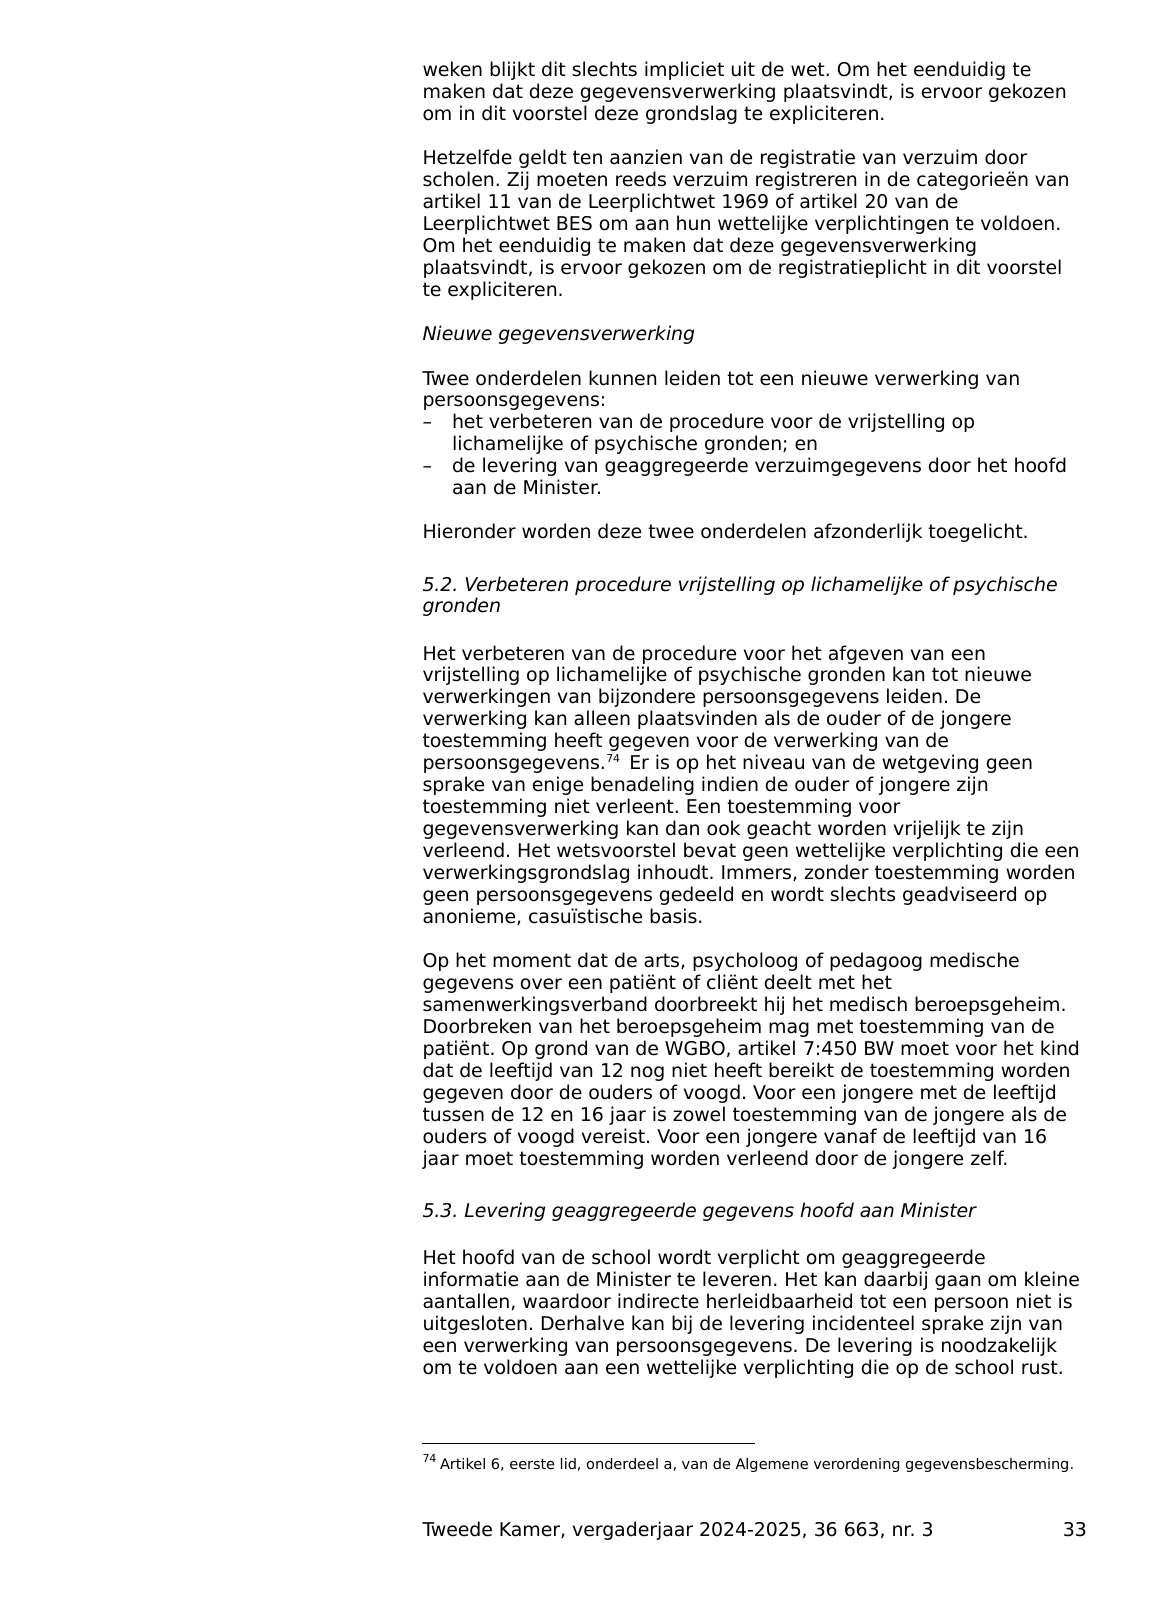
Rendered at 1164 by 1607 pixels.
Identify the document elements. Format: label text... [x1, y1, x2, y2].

subtitle 5.2. Verbeteren procedure vrijstelling op lichamelijke of psychische gronden [422, 573, 1087, 617]
subtitle Nieuwe gegevensverwerking [422, 323, 1087, 345]
text Op het moment dat de arts, psycholoog of pedagoog medische gegevens over een patiënt of cliënt deelt met het samenwerkingsverband doorbreekt hij het medisch beroepsgeheim. Doorbreken van het beroepsgeheim mag met toestemming van de patiënt. Op grond van de WGBO, artikel 7:450 BW moet voor het kind dat de leeftijd van 12 nog niet heeft bereikt de toestemming worden gegeven door de ouders of voogd. Voor een jongere met de leeftijd tussen de 12 en 16 jaar is zowel toestemming van de jongere als de ouders of voogd vereist. Voor een jongere vanaf de leeftijd van 16 jaar moet toestemming worden verleend door de jongere zelf. [422, 950, 1087, 1170]
text Twee onderdelen kunnen leiden tot een nieuwe verwerking van persoonsgegevens: [422, 367, 1087, 411]
text Artikel 6, eerste lid, onderdeel a, van de Algemene verordening gegevensbescherming. [422, 1452, 1087, 1474]
text – het verbeteren van de procedure voor de vrijstelling op lichamelijke of psychische gronden; en [422, 411, 1087, 455]
text – de levering van geaggregeerde verzuimgegevens door het hoofd aan de Minister. [422, 455, 1087, 499]
text weken blijkt dit slechts impliciet uit de wet. Om het eenduidig te maken dat deze gegevensverwerking plaatsvindt, is ervoor gekozen om in dit voorstel deze grondslag te expliciteren. [422, 59, 1087, 125]
subtitle 5.3. Levering geaggregeerde gegevens hoofd aan Minister [422, 1200, 1087, 1222]
text Het verbeteren van de procedure voor het afgeven van een vrijstelling op lichamelijke of psychische gronden kan tot nieuwe verwerkingen van bijzondere persoonsgegevens leiden. De verwerking kan alleen plaatsvinden als de ouder of de jongere toestemming heeft gegeven voor de verwerking van de persoonsgegevens. Er is op het niveau van de wetgeving geen sprake van enige benadeling indien de ouder of jongere zijn toestemming niet verleent. Een toestemming voor gegevensverwerking kan dan ook geacht worden vrijelijk te zijn verleend. Het wetsvoorstel bevat geen wettelijke verplichting die een verwerkingsgrondslag inhoudt. Immers, zonder toestemming worden geen persoonsgegevens gedeeld en wordt slechts geadviseerd op anonieme, casuïstische basis. [422, 642, 1087, 928]
text Het hoofd van de school wordt verplicht om geaggregeerde informatie aan de Minister te leveren. Het kan daarbij gaan om kleine aantallen, waardoor indirecte herleidbaarheid tot een persoon niet is uitgesloten. Derhalve kan bij de levering incidenteel sprake zijn van een verwerking van persoonsgegevens. De levering is noodzakelijk om te voldoen aan een wettelijke verplichting die op de school rust. [422, 1247, 1087, 1379]
text Hetzelfde geldt ten aanzien van de registratie van verzuim door scholen. Zij moeten reeds verzuim registreren in de categorieën van artikel 11 van de Leerplichtwet 1969 of artikel 20 van de Leerplichtwet BES om aan hun wettelijke verplichtingen te voldoen. Om het eenduidig te maken dat deze gegevensverwerking plaatsvindt, is ervoor gekozen om de registratieplicht in dit voorstel te expliciteren. [422, 147, 1087, 301]
text Hieronder worden deze twee onderdelen afzonderlijk toegelicht. [422, 521, 1087, 543]
